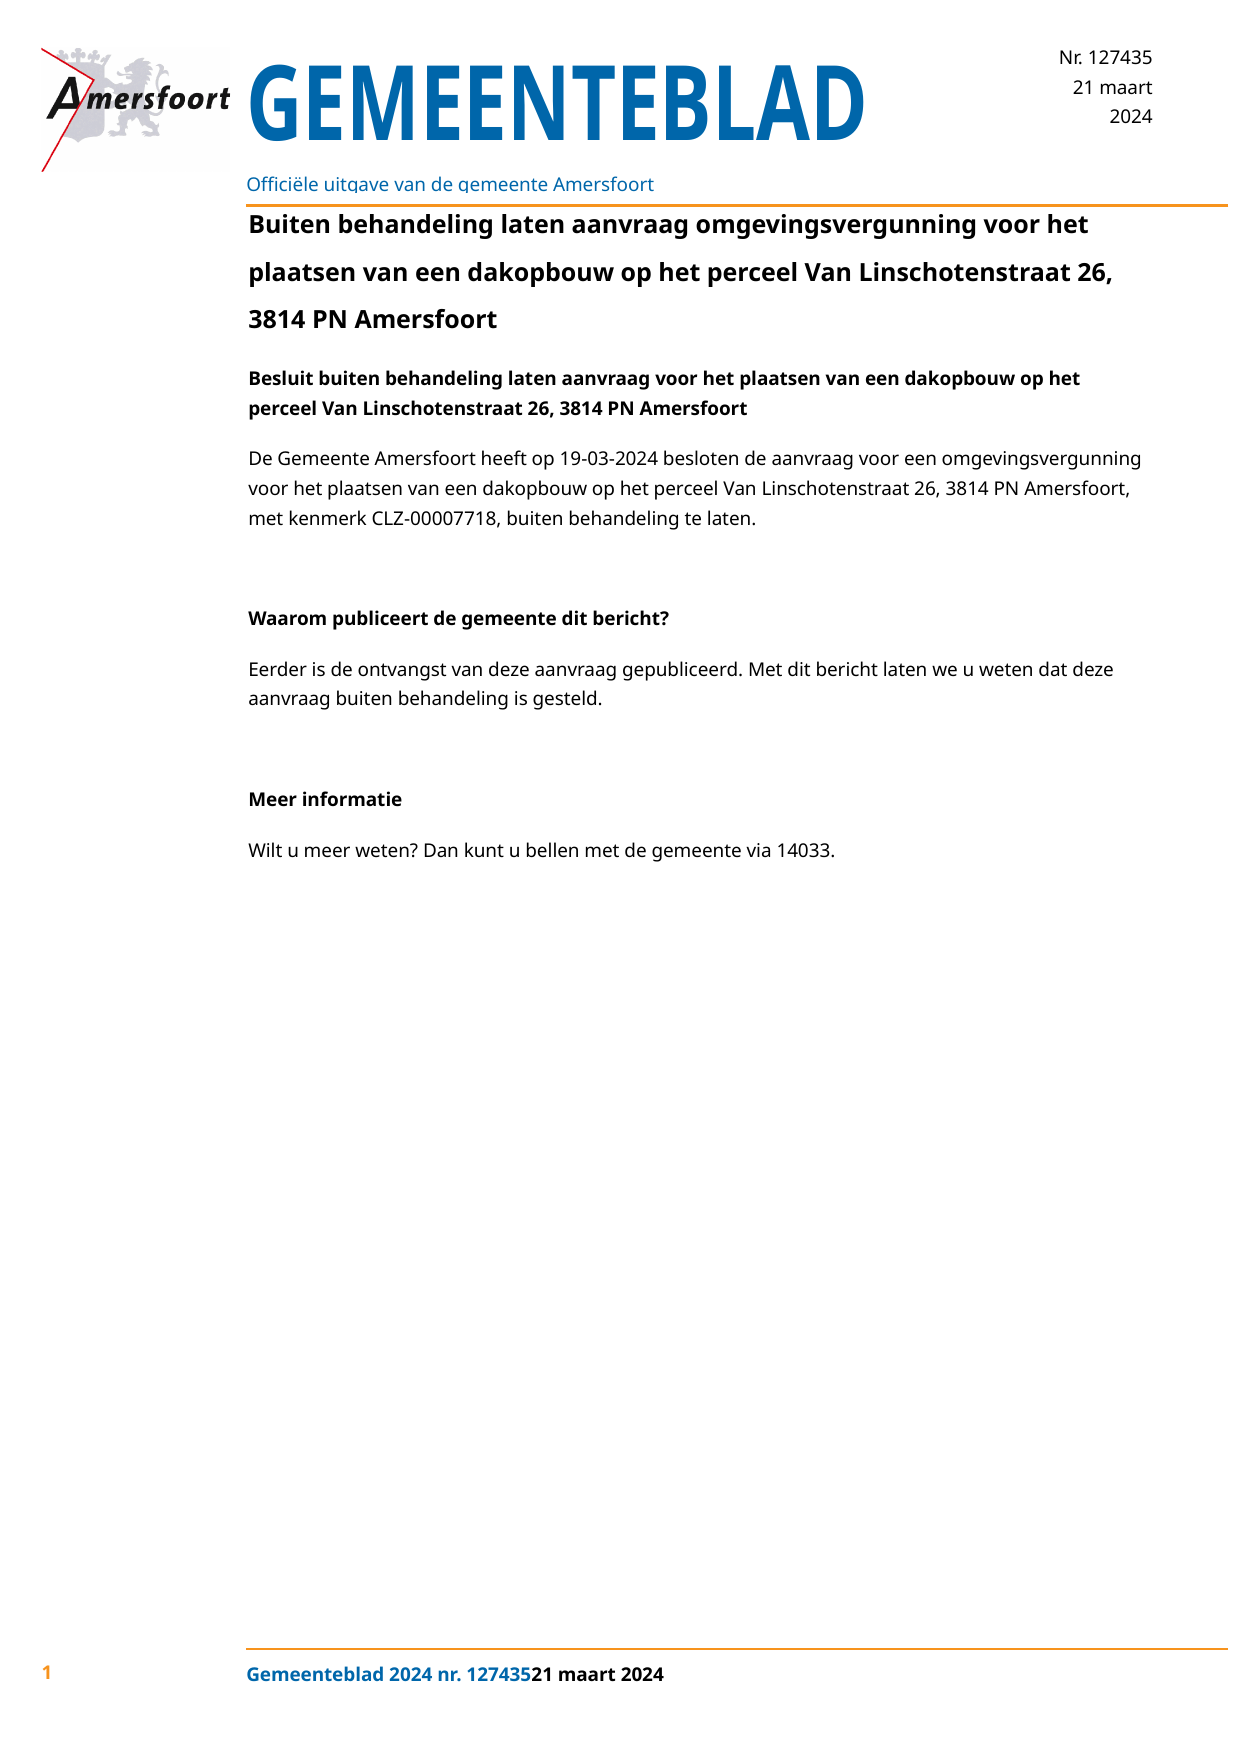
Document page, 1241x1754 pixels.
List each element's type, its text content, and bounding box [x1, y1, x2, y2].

text Meer informatie [248, 786, 1152, 812]
text De Gemeente Amersfoort heeft op 19-03-2024 besloten de aanvraag voor een omgevingsvergunning voor het plaatsen van een dakopbouw op het perceel Van Linschotenstraat 26, 3814 PN Amersfoort, met kenmerk CLZ-00007718, buiten behandeling te laten. [248, 446, 1152, 530]
text Waarom publiceert de gemeente dit bericht? [248, 606, 1152, 631]
text Besluit buiten behandeling laten aanvraag voor het plaatsen van een dakopbouw op het perceel Van Linschotenstraat 26, 3814 PN Amersfoort [248, 366, 1152, 421]
picture [41, 47, 231, 172]
text Wilt u meer weten? Dan kunt u bellen met de gemeente via 14033. [248, 837, 1152, 862]
text Eerder is de ontvangst van deze aanvraag gepubliceerd. Met dit bericht laten we u weten dat deze aanvraag buiten behandeling is gesteld. [248, 656, 1152, 711]
text Buiten behandeling laten aanvraag omgevingsvergunning voor het plaatsen van een dakopbouw op het perceel Van Linschotenstraat 26, 3814 PN Amersfoort [248, 207, 1152, 336]
